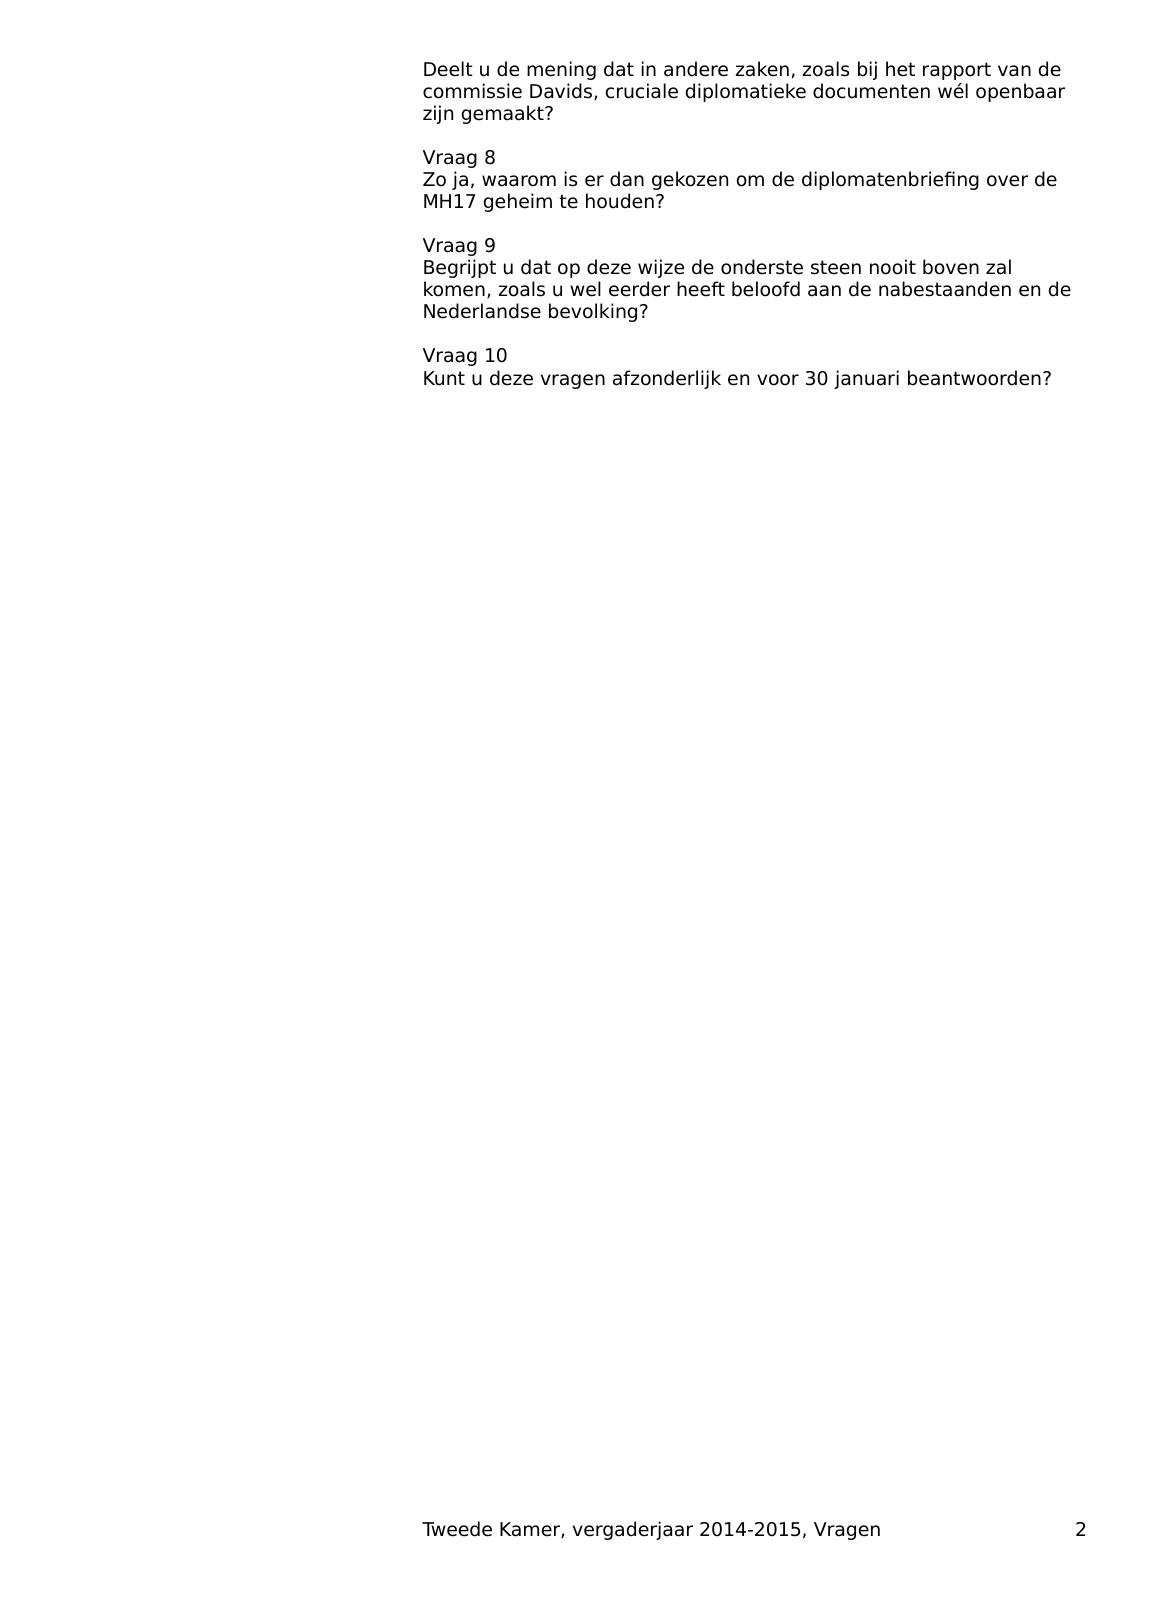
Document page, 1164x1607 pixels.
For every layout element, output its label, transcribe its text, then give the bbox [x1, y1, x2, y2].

text Vraag 10 [422, 345, 1087, 367]
text Deelt u de mening dat in andere zaken, zoals bij het rapport van de commissie Davids, cruciale diplomatieke documenten wél openbaar zijn gemaakt? [422, 59, 1087, 125]
text Zo ja, waarom is er dan gekozen om de diplomatenbriefing over de MH17 geheim te houden? [422, 169, 1087, 213]
text Kunt u deze vragen afzonderlijk en voor 30 januari beantwoorden? [422, 367, 1087, 389]
text Vraag 8 [422, 147, 1087, 169]
text Begrijpt u dat op deze wijze de onderste steen nooit boven zal komen, zoals u wel eerder heeft beloofd aan de nabestaanden en de Nederlandse bevolking? [422, 257, 1087, 323]
text Vraag 9 [422, 235, 1087, 257]
